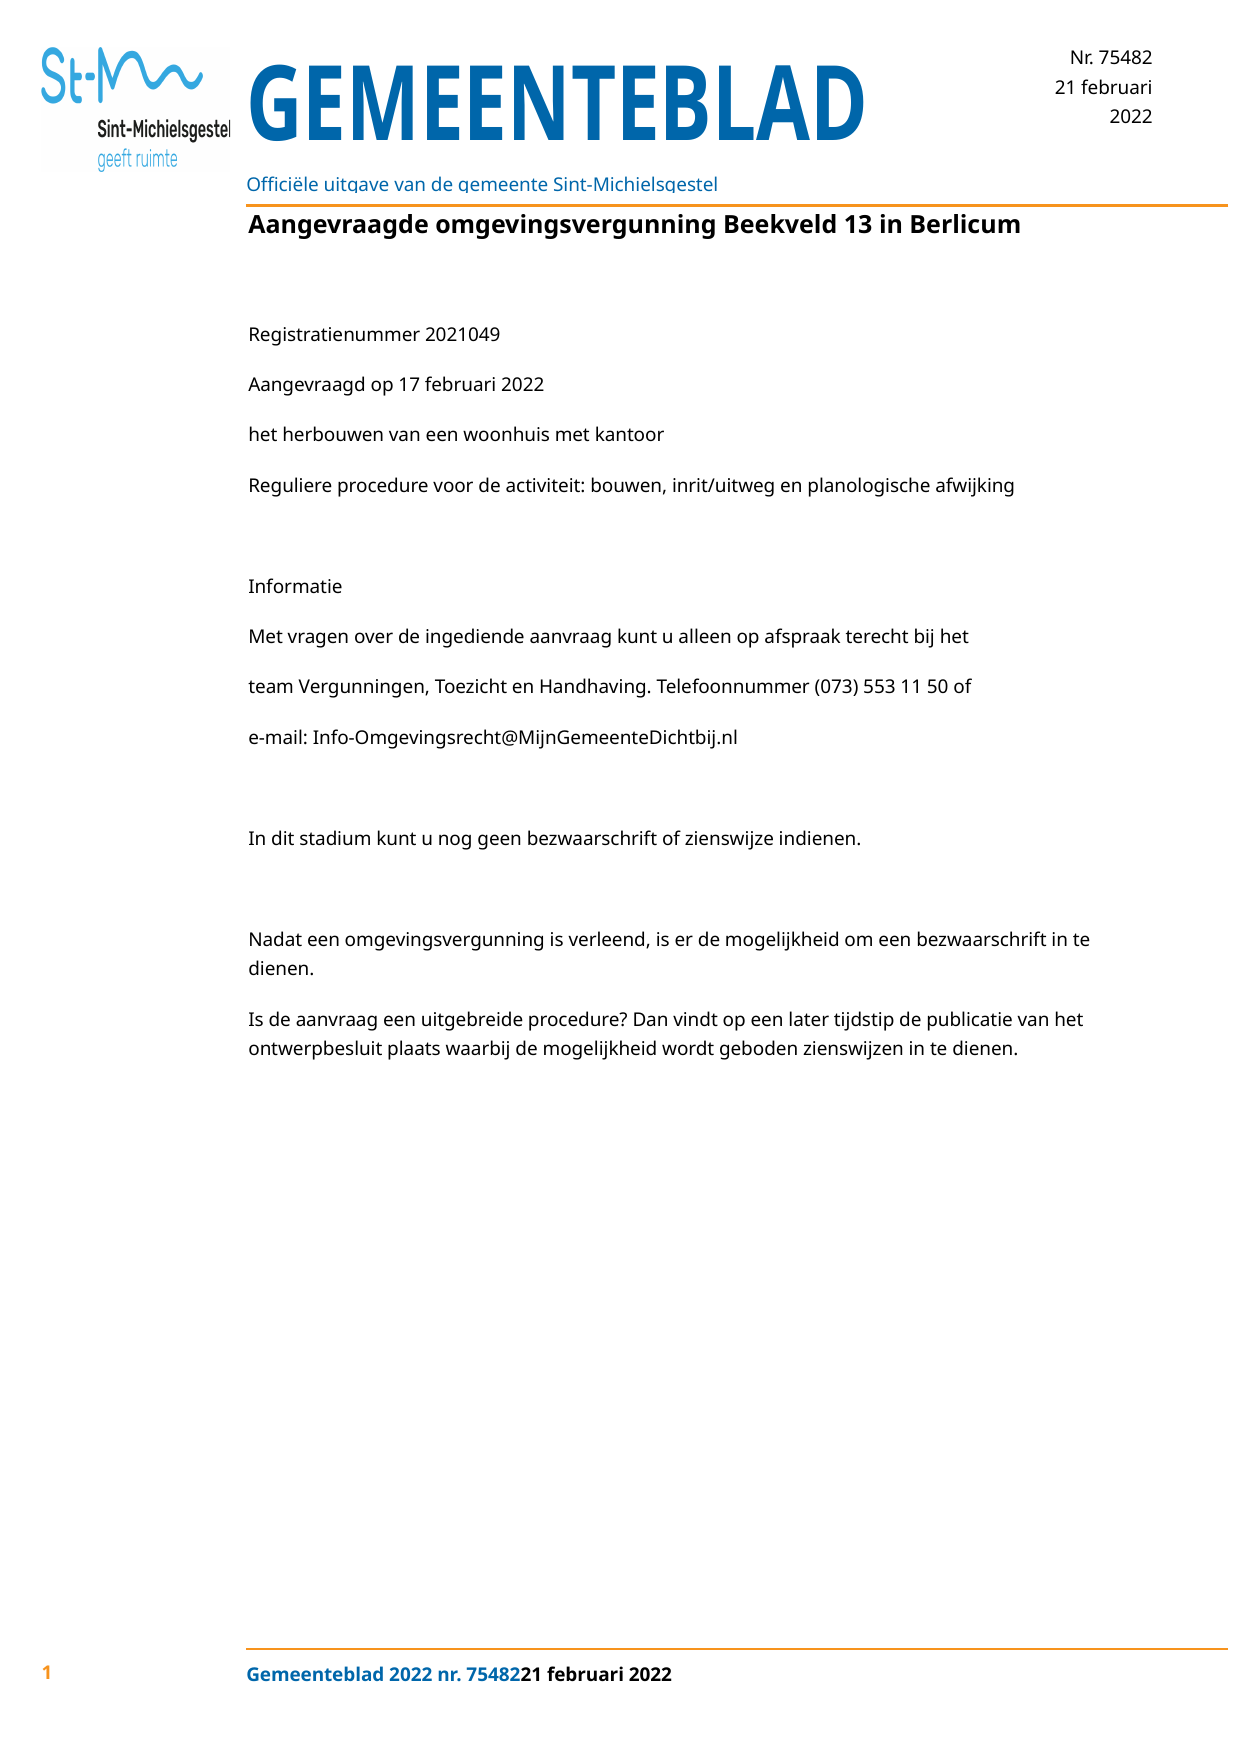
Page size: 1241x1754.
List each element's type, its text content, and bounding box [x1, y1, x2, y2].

text Nadat een omgevingsvergunning is verleend, is er de mogelijkheid om een bezwaarschrift in te dienen. [248, 926, 1152, 981]
text Is de aanvraag een uitgebreide procedure? Dan vindt op een later tijdstip de publicatie van het ontwerpbesluit plaats waarbij de mogelijkheid wordt geboden zienswijzen in te dienen. [248, 1006, 1152, 1061]
text Aangevraagd op 17 februari 2022 [248, 371, 1152, 397]
text het herbouwen van een woonhuis met kantoor [248, 422, 1152, 447]
picture [41, 47, 231, 172]
text Met vragen over de ingediende aanvraag kunt u alleen op afspraak terecht bij het [248, 623, 1152, 649]
text Reguliere procedure voor de activiteit: bouwen, inrit/uitweg en planologische afwijking [248, 472, 1152, 498]
text team Vergunningen, Toezicht en Handhaving. Telefoonnummer (073) 553 11 50 of [248, 674, 1152, 699]
text Aangevraagde omgevingsvergunning Beekveld 13 in Berlicum [248, 207, 1152, 241]
text Informatie [248, 573, 1152, 598]
text Registratienummer 2021049 [248, 321, 1152, 346]
text In dit stadium kunt u nog geen bezwaarschrift of zienswijze indienen. [248, 825, 1152, 851]
text e-mail: Info-Omgevingsrecht@MijnGemeenteDichtbij.nl [248, 724, 1152, 750]
